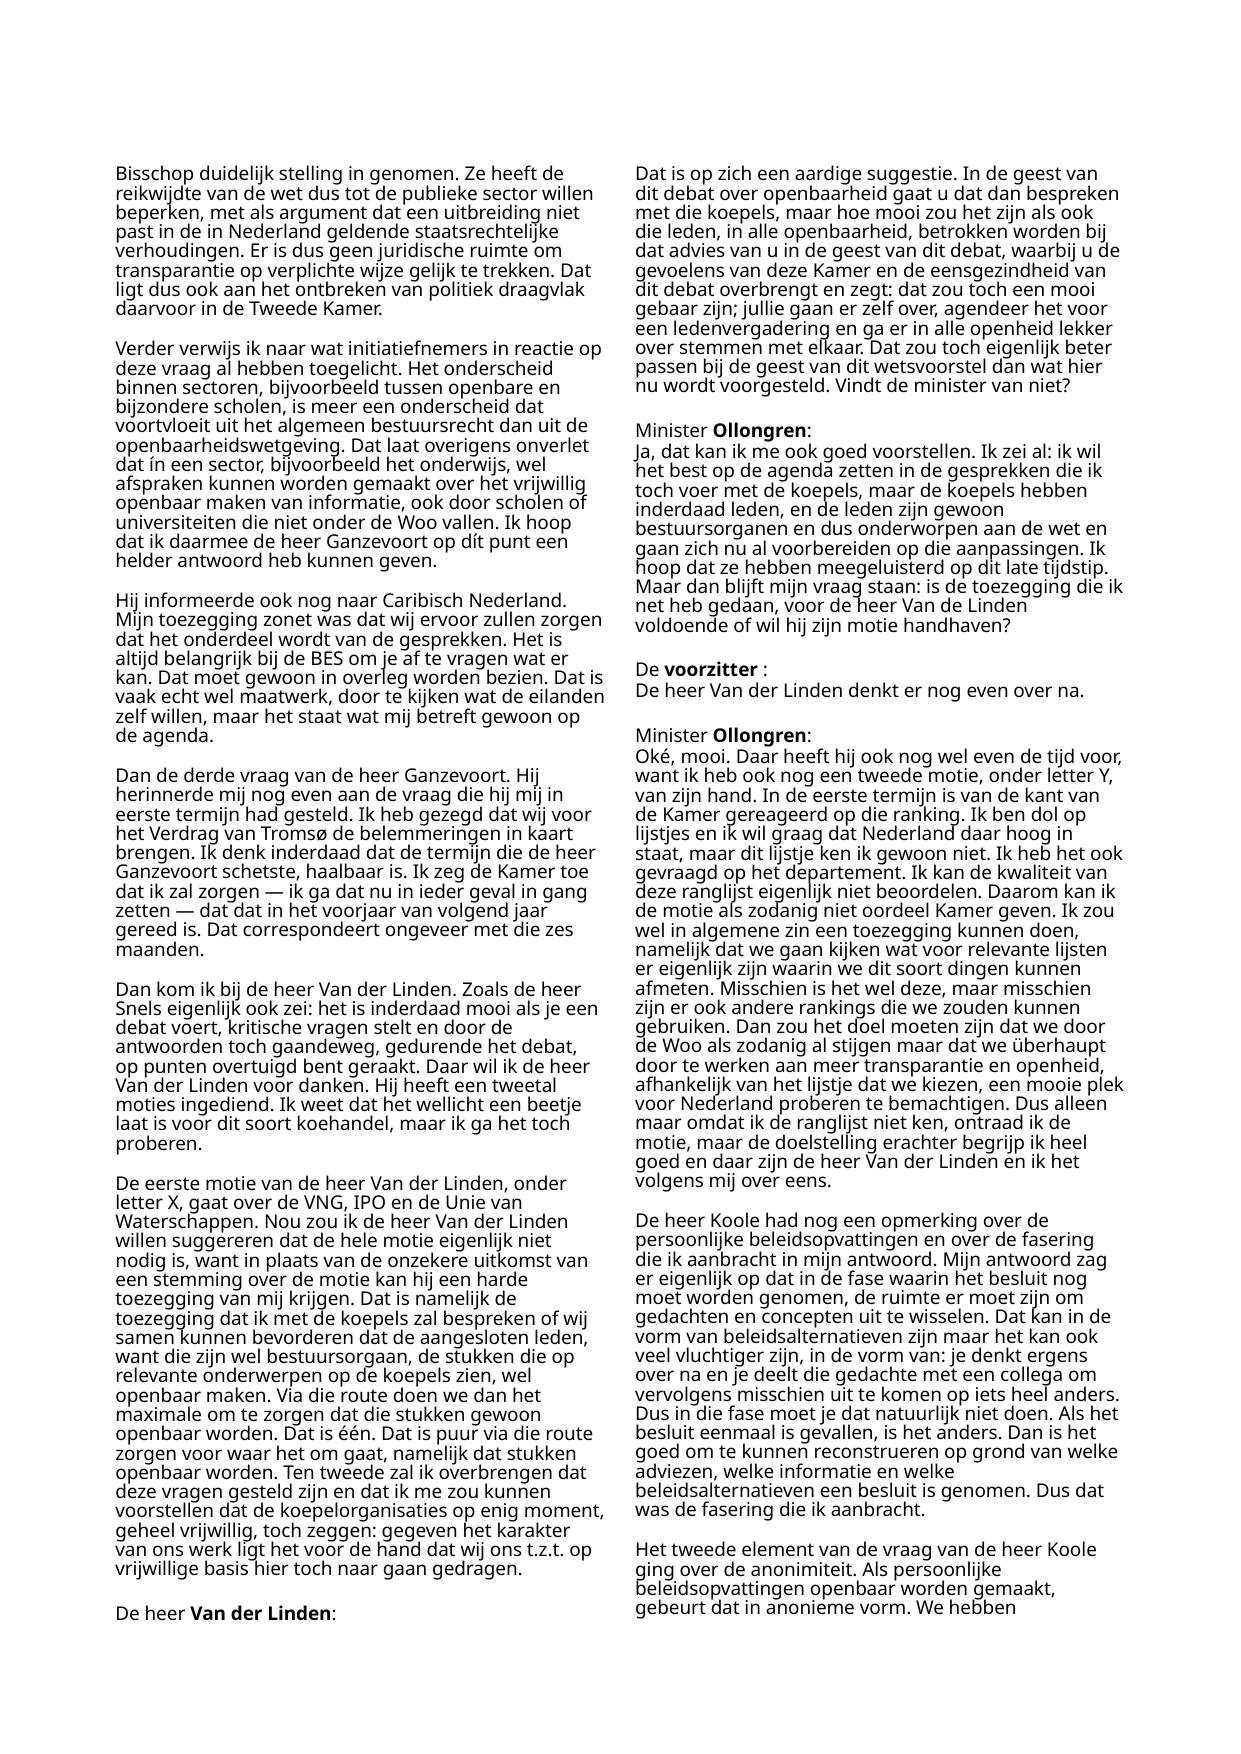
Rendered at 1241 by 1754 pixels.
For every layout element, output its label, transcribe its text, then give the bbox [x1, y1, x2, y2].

text Ja, dat kan ik me ook goed voorstellen. Ik zei al: ik wil het best op de agenda zetten in de gesprekken die ik toch voer met de koepels, maar de koepels hebben inderdaad leden, en de leden zijn gewoon bestuursorganen en dus onderworpen aan de wet en gaan zich nu al voorbereiden op die aanpassingen. Ik hoop dat ze hebben meegeluisterd op dit late tijdstip. Maar dan blijft mijn vraag staan: is de toezegging die ik net heb gedaan, voor de heer Van de Linden voldoende of wil hij zijn motie handhaven? [635, 443, 1125, 636]
text Oké, mooi. Daar heeft hij ook nog wel even de tijd voor, want ik heb ook nog een tweede motie, onder letter Y, van zijn hand. In de eerste termijn is van de kant van de Kamer gereageerd op die ranking. Ik ben dol op lijstjes en ik wil graag dat Nederland daar hoog in staat, maar dit lijstje ken ik gewoon niet. Ik heb het ook gevraagd op het departement. Ik kan de kwaliteit van deze ranglijst eigenlijk niet beoordelen. Daarom kan ik de motie als zodanig niet oordeel Kamer geven. Ik zou wel in algemene zin een toezegging kunnen doen, namelijk dat we gaan kijken wat voor relevante lijsten er eigenlijk zijn waarin we dit soort dingen kunnen afmeten. Misschien is het wel deze, maar misschien zijn er ook andere rankings die we zouden kunnen gebruiken. Dan zou het doel moeten zijn dat we door de Woo als zodanig al stijgen maar dat we überhaupt door te werken aan meer transparantie en openheid, afhankelijk van het lijstje dat we kiezen, een mooie plek voor Nederland proberen te bemachtigen. Dus alleen maar omdat ik de ranglijst niet ken, ontraad ik de motie, maar de doelstelling erachter begrijp ik heel goed en daar zijn de heer Van der Linden en ik het volgens mij over eens. [635, 748, 1125, 1191]
text Hij informeerde ook nog naar Caribisch Nederland. Mijn toezegging zonet was dat wij ervoor zullen zorgen dat het onderdeel wordt van de gesprekken. Het is altijd belangrijk bij de BES om je af te vragen wat er kan. Dat moet gewoon in overleg worden bezien. Dat is vaak echt wel maatwerk, door te kijken wat de eilanden zelf willen, maar het staat wat mij betreft gewoon op de agenda. [115, 592, 605, 746]
text De heer Van der Linden: [115, 1600, 605, 1626]
text Dat is op zich een aardige suggestie. In de geest van dit debat over openbaarheid gaat u dat dan bespreken met die koepels, maar hoe mooi zou het zijn als ook die leden, in alle openbaarheid, betrokken worden bij dat advies van u in de geest van dit debat, waarbij u de gevoelens van deze Kamer en de eensgezindheid van dit debat overbrengt en zegt: dat zou toch een mooi gebaar zijn; jullie gaan er zelf over, agendeer het voor een ledenvergadering en ga er in alle openheid lekker over stemmen met elkaar. Dat zou toch eigenlijk beter passen bij de geest van dit wetsvoorstel dan wat hier nu wordt voorgesteld. Vindt de minister van niet? [635, 165, 1125, 397]
text De heer Koole had nog een opmerking over de persoonlijke beleidsopvattingen en over de fasering die ik aanbracht in mijn antwoord. Mijn antwoord zag er eigenlijk op dat in de fase waarin het besluit nog moet worden genomen, de ruimte er moet zijn om gedachten en concepten uit te wisselen. Dat kan in de vorm van beleidsalternatieven zijn maar het kan ook veel vluchtiger zijn, in de vorm van: je denkt ergens over na en je deelt die gedachte met een collega om vervolgens misschien uit te komen op iets heel anders. Dus in die fase moet je dat natuurlijk niet doen. Als het besluit eenmaal is gevallen, is het anders. Dan is het goed om te kunnen reconstrueren op grond van welke adviezen, welke informatie en welke beleidsalternatieven een besluit is genomen. Dus dat was de fasering die ik aanbracht. [635, 1212, 1125, 1521]
text Minister Ollongren: [635, 722, 1125, 748]
text Verder verwijs ik naar wat initiatiefnemers in reactie op deze vraag al hebben toegelicht. Het onderscheid binnen sectoren, bijvoorbeeld tussen openbare en bijzondere scholen, is meer een onderscheid dat voortvloeit uit het algemeen bestuursrecht dan uit de openbaarheidswetgeving. Dat laat overigens onverlet dat ín een sector, bijvoorbeeld het onderwijs, wel afspraken kunnen worden gemaakt over het vrijwillig openbaar maken van informatie, ook door scholen of universiteiten die niet onder de Woo vallen. Ik hoop dat ik daarmee de heer Ganzevoort op dít punt een helder antwoord heb kunnen geven. [115, 340, 605, 571]
text Dan de derde vraag van de heer Ganzevoort. Hij herinnerde mij nog even aan de vraag die hij mij in eerste termijn had gesteld. Ik heb gezegd dat wij voor het Verdrag van Tromsø de belemmeringen in kaart brengen. Ik denk inderdaad dat de termijn die de heer Ganzevoort schetste, haalbaar is. Ik zeg de Kamer toe dat ik zal zorgen — ik ga dat nu in ieder geval in gang zetten — dat dat in het voorjaar van volgend jaar gereed is. Dat correspondeert ongeveer met die zes maanden. [115, 767, 605, 960]
text De heer Van der Linden denkt er nog even over na. [635, 682, 1125, 702]
text Het tweede element van de vraag van de heer Koole ging over de anonimiteit. Als persoonlijke beleidsopvattingen openbaar worden gemaakt, gebeurt dat in anonieme vorm. We hebben [635, 1541, 1125, 1618]
text Bisschop duidelijk stelling in genomen. Ze heeft de reikwijdte van de wet dus tot de publieke sector willen beperken, met als argument dat een uitbreiding niet past in de in Nederland geldende staatsrechtelijke verhoudingen. Er is dus geen juridische ruimte om transparantie op verplichte wijze gelijk te trekken. Dat ligt dus ook aan het ontbreken van politiek draagvlak daarvoor in de Tweede Kamer. [115, 165, 605, 319]
text De eerste motie van de heer Van der Linden, onder letter X, gaat over de VNG, IPO en de Unie van Waterschappen. Nou zou ik de heer Van der Linden willen suggereren dat de hele motie eigenlijk niet nodig is, want in plaats van de onzekere uitkomst van een stemming over de motie kan hij een harde toezegging van mij krijgen. Dat is namelijk de toezegging dat ik met de koepels zal bespreken of wij samen kunnen bevorderen dat de aangesloten leden, want die zijn wel bestuursorgaan, de stukken die op relevante onderwerpen op de koepels zien, wel openbaar maken. Via die route doen we dan het maximale om te zorgen dat die stukken gewoon openbaar worden. Dat is één. Dat is puur via die route zorgen voor waar het om gaat, namelijk dat stukken openbaar worden. Ten tweede zal ik overbrengen dat deze vragen gesteld zijn en dat ik me zou kunnen voorstellen dat de koepelorganisaties op enig moment, geheel vrijwillig, toch zeggen: gegeven het karakter van ons werk ligt het voor de hand dat wij ons t.z.t. op vrijwillige basis hier toch naar gaan gedragen. [115, 1175, 605, 1579]
text Dan kom ik bij de heer Van der Linden. Zoals de heer Snels eigenlijk ook zei: het is inderdaad mooi als je een debat voert, kritische vragen stelt en door de antwoorden toch gaandeweg, gedurende het debat, op punten overtuigd bent geraakt. Daar wil ik de heer Van der Linden voor danken. Hij heeft een tweetal moties ingediend. Ik weet dat het wellicht een beetje laat is voor dit soort koehandel, maar ik ga het toch proberen. [115, 981, 605, 1154]
text Minister Ollongren: [635, 417, 1125, 443]
text De voorzitter : [635, 657, 1125, 682]
